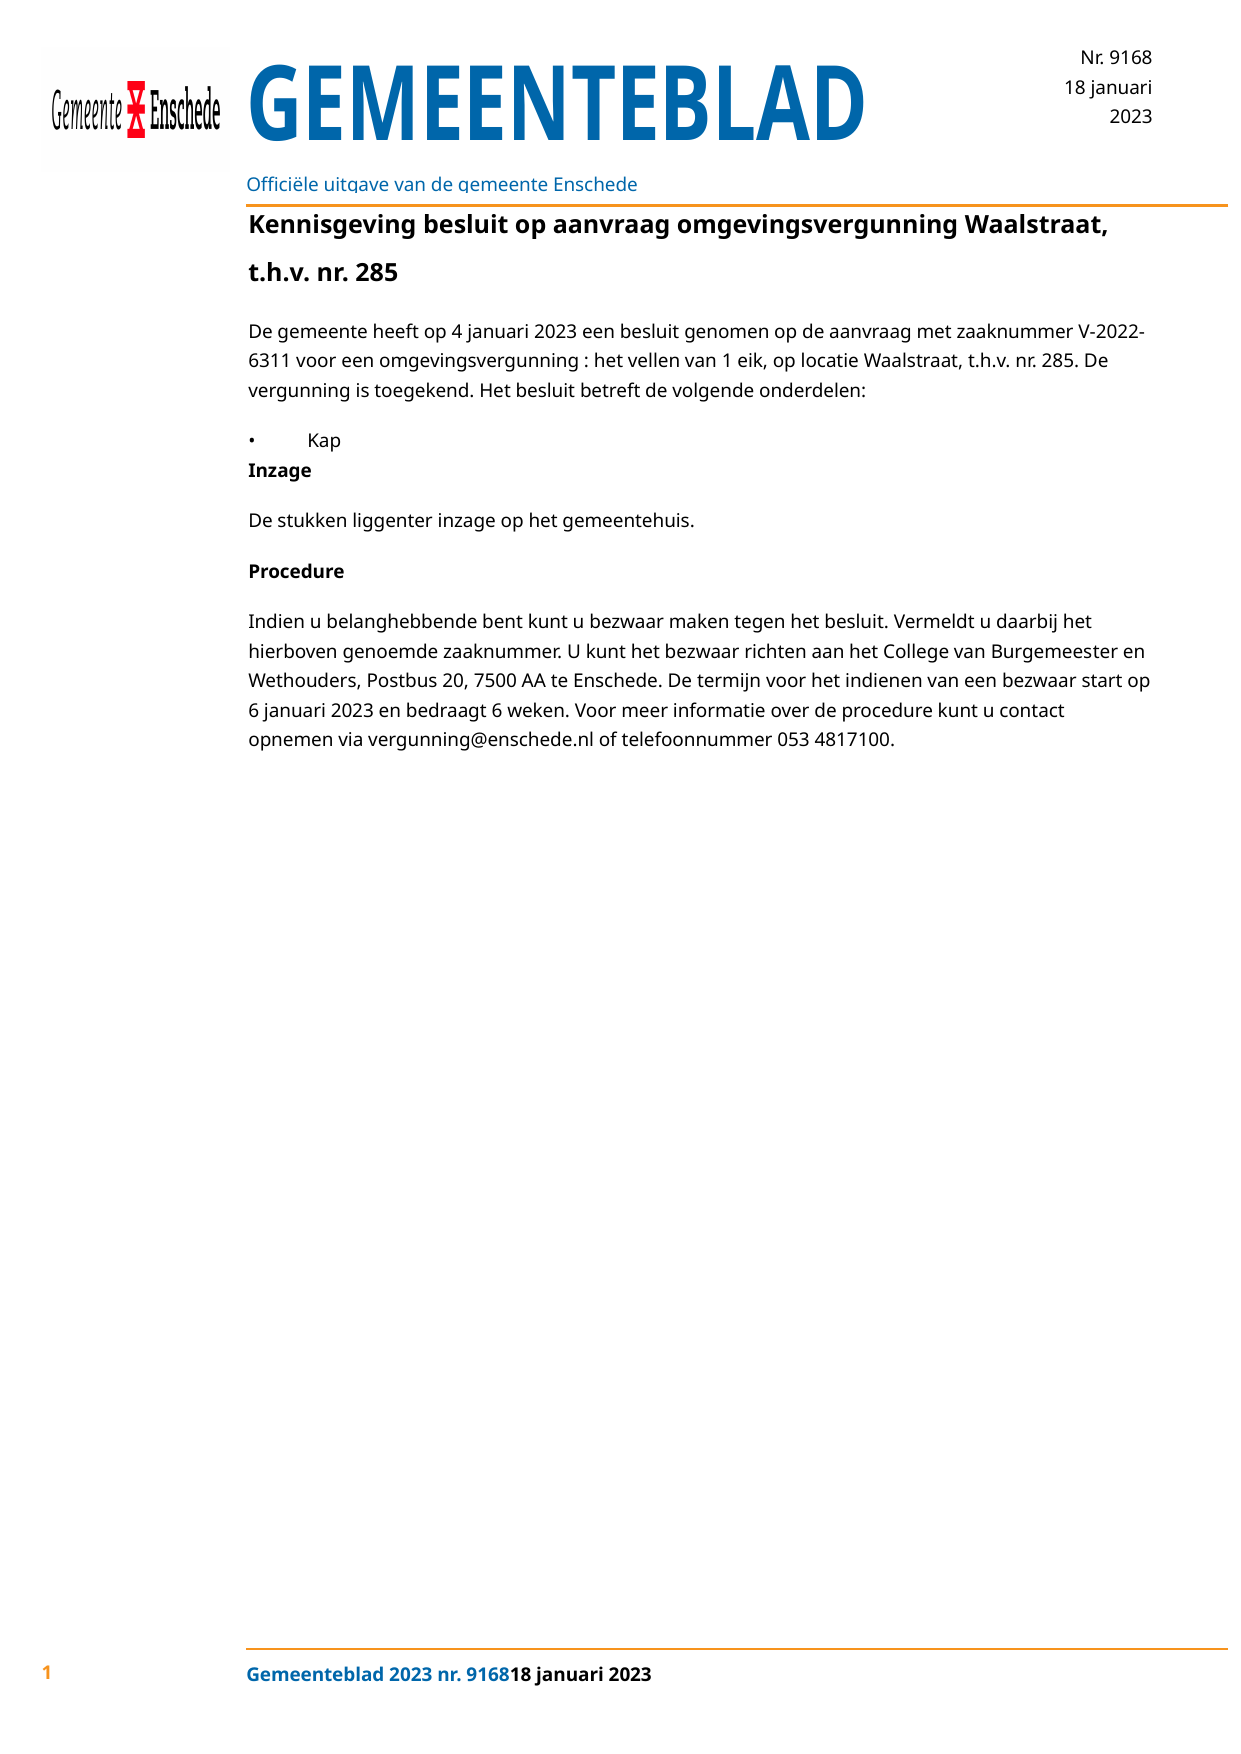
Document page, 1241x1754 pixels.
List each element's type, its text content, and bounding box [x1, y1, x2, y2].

text Procedure [248, 558, 1152, 584]
text Kennisgeving besluit op aanvraag omgevingsvergunning Waalstraat, t.h.v. nr. 285 [248, 207, 1152, 288]
text Inzage [248, 457, 1152, 483]
text De stukken liggenter inzage op het gemeentehuis. [248, 507, 1152, 533]
text Indien u belanghebbende bent kunt u bezwaar maken tegen het besluit. Vermeldt u daarbij het hierboven genoemde zaaknummer. U kunt het bezwaar richten aan het College van Burgemees­ter en Wethouders, Postbus 20, 7500 AA te Enschede. De termijn voor het indienen van een bezwaar start op 6 januari 2023 en bedraagt 6 weken. Voor meer informatie over de procedure kunt u contact opnemen via vergunning@enschede.nl of telefoonnummer 053 4817100. [248, 608, 1152, 752]
picture [41, 47, 231, 172]
text De gemeente heeft op 4 januari 2023 een besluit genomen op de aanvraag met zaaknummer V-2022-6311 voor een omgevingsvergunning : het vellen van 1 eik, op locatie Waalstraat, t.h.v. nr. 285. De vergunning is toegekend. Het besluit betreft de volgende onderdelen: [248, 318, 1152, 403]
list Kap [248, 427, 1152, 453]
